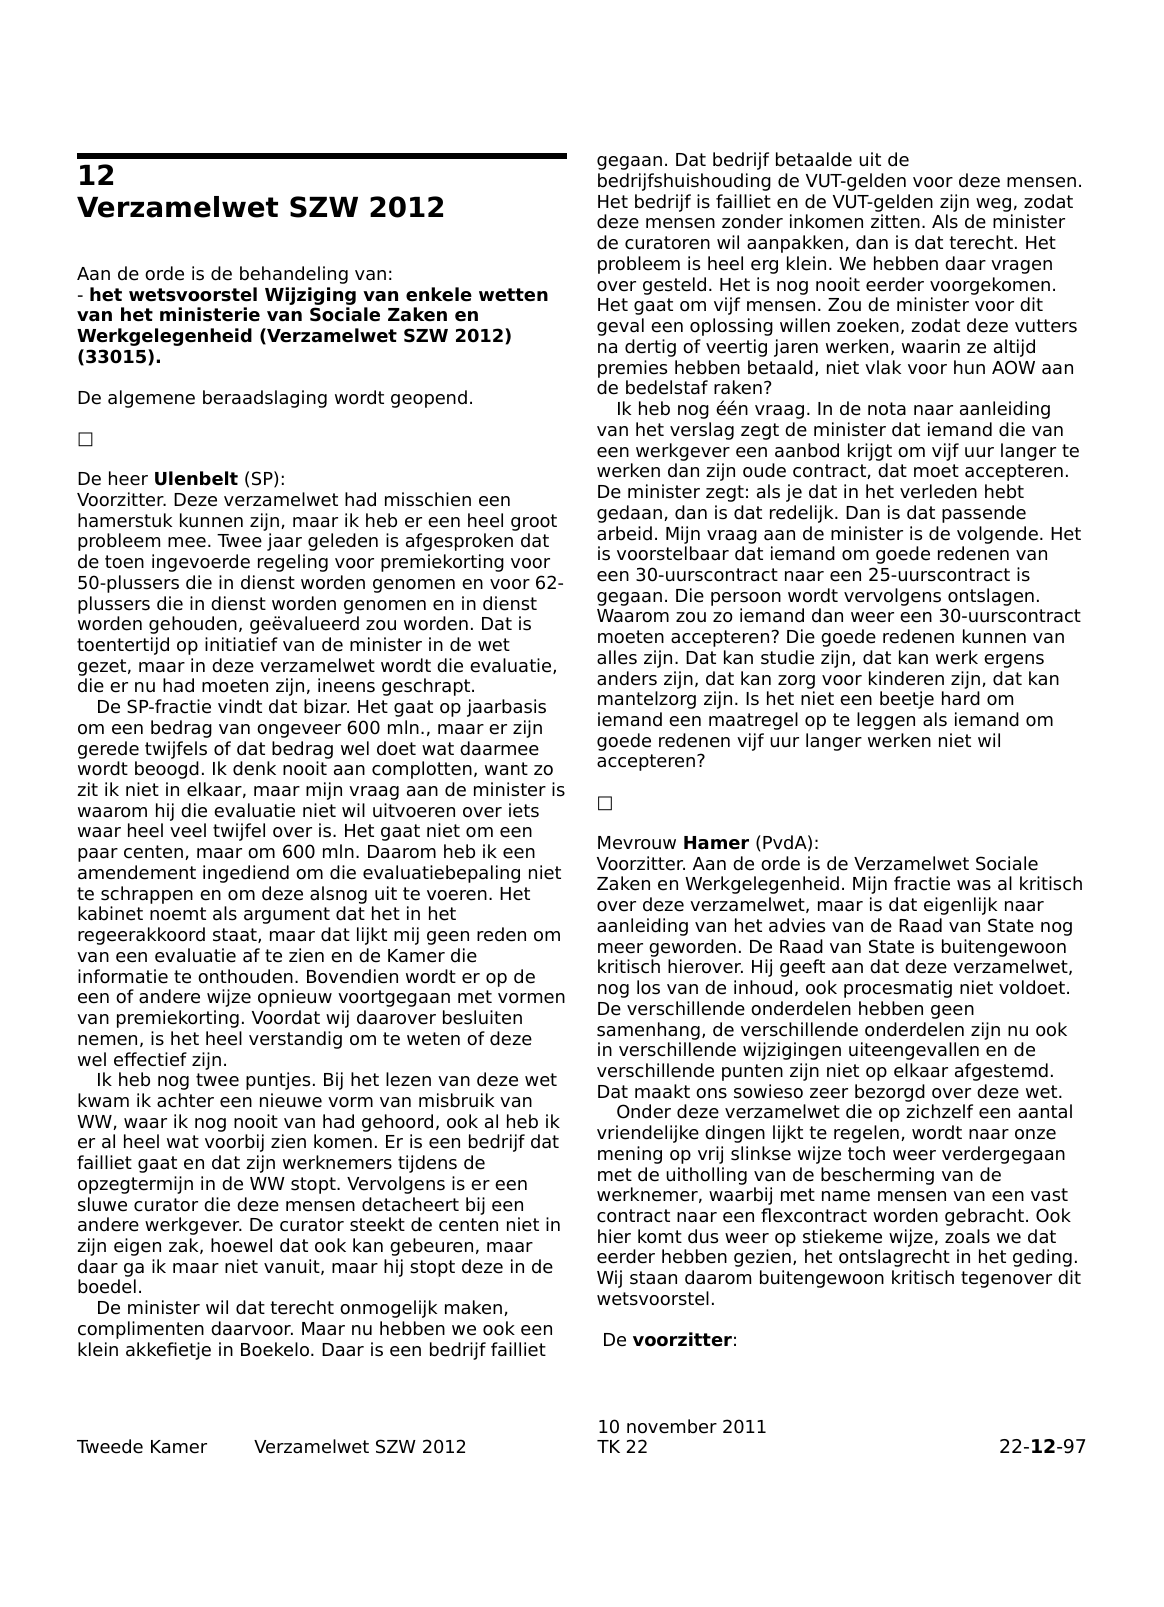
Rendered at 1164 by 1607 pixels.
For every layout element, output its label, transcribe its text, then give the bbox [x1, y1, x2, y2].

text gegaan. Dat bedrijf betaalde uit de bedrijfshuishouding de VUT-gelden voor deze mensen. Het bedrijf is failliet en de VUT-gelden zijn weg, zodat deze mensen zonder inkomen zitten. Als de minister de curatoren wil aanpakken, dan is dat terecht. Het probleem is heel erg klein. We hebben daar vragen over gesteld. Het is nog nooit eerder voorgekomen. Het gaat om vijf mensen. Zou de minister voor dit geval een oplossing willen zoeken, zodat deze vutters na dertig of veertig jaren werken, waarin ze altijd premies hebben betaald, niet vlak voor hun AOW aan de bedelstaf raken? [596, 150, 1087, 399]
text Ik heb nog twee puntjes. Bij het lezen van deze wet kwam ik achter een nieuwe vorm van misbruik van WW, waar ik nog nooit van had gehoord, ook al heb ik er al heel wat voorbij zien komen. Er is een bedrijf dat failliet gaat en dat zijn werknemers tijdens de opzegtermijn in de WW stopt. Vervolgens is er een sluwe curator die deze mensen detacheert bij een andere werkgever. De curator steekt de centen niet in zijn eigen zak, hoewel dat ook kan gebeuren, maar daar ga ik maar niet vanuit, maar hij stopt deze in de boedel. [77, 1070, 567, 1298]
text Voorzitter. Aan de orde is de Verzamelwet Sociale Zaken en Werkgelegenheid. Mijn fractie was al kritisch over deze verzamelwet, maar is dat eigenlijk naar aanleiding van het advies van de Raad van State nog meer geworden. De Raad van State is buitengewoon kritisch hierover. Hij geeft aan dat deze verzamelwet, nog los van de inhoud, ook procesmatig niet voldoet. De verschillende onderdelen hebben geen samenhang, de verschillende onderdelen zijn nu ook in verschillende wijzigingen uiteengevallen en de verschillende punten zijn niet op elkaar afgestemd. Dat maakt ons sowieso zeer bezorgd over deze wet. [596, 853, 1087, 1102]
text - het wetsvoorstel Wijziging van enkele wetten van het ministerie van Sociale Zaken en Werkgelegenheid (Verzamelwet SZW 2012) (33015). [77, 284, 567, 367]
text De voorzitter: [596, 1329, 1087, 1350]
text Ik heb nog één vraag. In de nota naar aanleiding van het verslag zegt de minister dat iemand die van een werkgever een aanbod krijgt om vijf uur langer te werken dan zijn oude contract, dat moet accepteren. De minister zegt: als je dat in het verleden hebt gedaan, dan is dat redelijk. Dan is dat passende arbeid. Mijn vraag aan de minister is de volgende. Het is voorstelbaar dat iemand om goede redenen van een 30-uurscontract naar een 25-uurscontract is gegaan. Die persoon wordt vervolgens ontslagen. Waarom zou zo iemand dan weer een 30-uurscontract moeten accepteren? Die goede redenen kunnen van alles zijn. Dat kan studie zijn, dat kan werk ergens anders zijn, dat kan zorg voor kinderen zijn, dat kan mantelzorg zijn. Is het niet een beetje hard om iemand een maatregel op te leggen als iemand om goede redenen vijf uur langer werken niet wil accepteren? [596, 399, 1087, 772]
text □ [596, 792, 1087, 813]
text De heer Ulenbelt (SP): [77, 469, 567, 490]
text Aan de orde is de behandeling van: [77, 264, 567, 284]
text Onder deze verzamelwet die op zichzelf een aantal vriendelijke dingen lijkt te regelen, wordt naar onze mening op vrij slinkse wijze toch weer verdergegaan met de uitholling van de bescherming van de werknemer, waarbij met name mensen van een vast contract naar een flexcontract worden gebracht. Ook hier komt dus weer op stiekeme wijze, zoals we dat eerder hebben gezien, het ontslagrecht in het geding. Wij staan daarom buitengewoon kritisch tegenover dit wetsvoorstel. [596, 1102, 1087, 1309]
text □ [77, 428, 567, 449]
text Voorzitter. Deze verzamelwet had misschien een hamerstuk kunnen zijn, maar ik heb er een heel groot probleem mee. Twee jaar geleden is afgesproken dat de toen ingevoerde regeling voor premiekorting voor 50-plussers die in dienst worden genomen en voor 62-plussers die in dienst worden genomen en in dienst worden gehouden, geëvalueerd zou worden. Dat is toentertijd op initiatief van de minister in de wet gezet, maar in deze verzamelwet wordt die evaluatie, die er nu had moeten zijn, ineens geschrapt. [77, 490, 567, 697]
text De SP-fractie vindt dat bizar. Het gaat op jaarbasis om een bedrag van ongeveer 600 mln., maar er zijn gerede twijfels of dat bedrag wel doet wat daarmee wordt beoogd. Ik denk nooit aan complotten, want zo zit ik niet in elkaar, maar mijn vraag aan de minister is waarom hij die evaluatie niet wil uitvoeren over iets waar heel veel twijfel over is. Het gaat niet om een paar centen, maar om 600 mln. Daarom heb ik een amendement ingediend om die evaluatiebepaling niet te schrappen en om deze alsnog uit te voeren. Het kabinet noemt als argument dat het in het regeerakkoord staat, maar dat lijkt mij geen reden om van een evaluatie af te zien en de Kamer die informatie te onthouden. Bovendien wordt er op de een of andere wijze opnieuw voortgegaan met vormen van premiekorting. Voordat wij daarover besluiten nemen, is het heel verstandig om te weten of deze wel effectief zijn. [77, 697, 567, 1070]
title 12 Verzamelwet SZW 2012 [77, 159, 567, 224]
text Mevrouw Hamer (PvdA): [596, 833, 1087, 853]
text De algemene beraadslaging wordt geopend. [77, 387, 567, 408]
text De minister wil dat terecht onmogelijk maken, complimenten daarvoor. Maar nu hebben we ook een klein akkefietje in Boekelo. Daar is een bedrijf failliet [77, 1298, 567, 1360]
